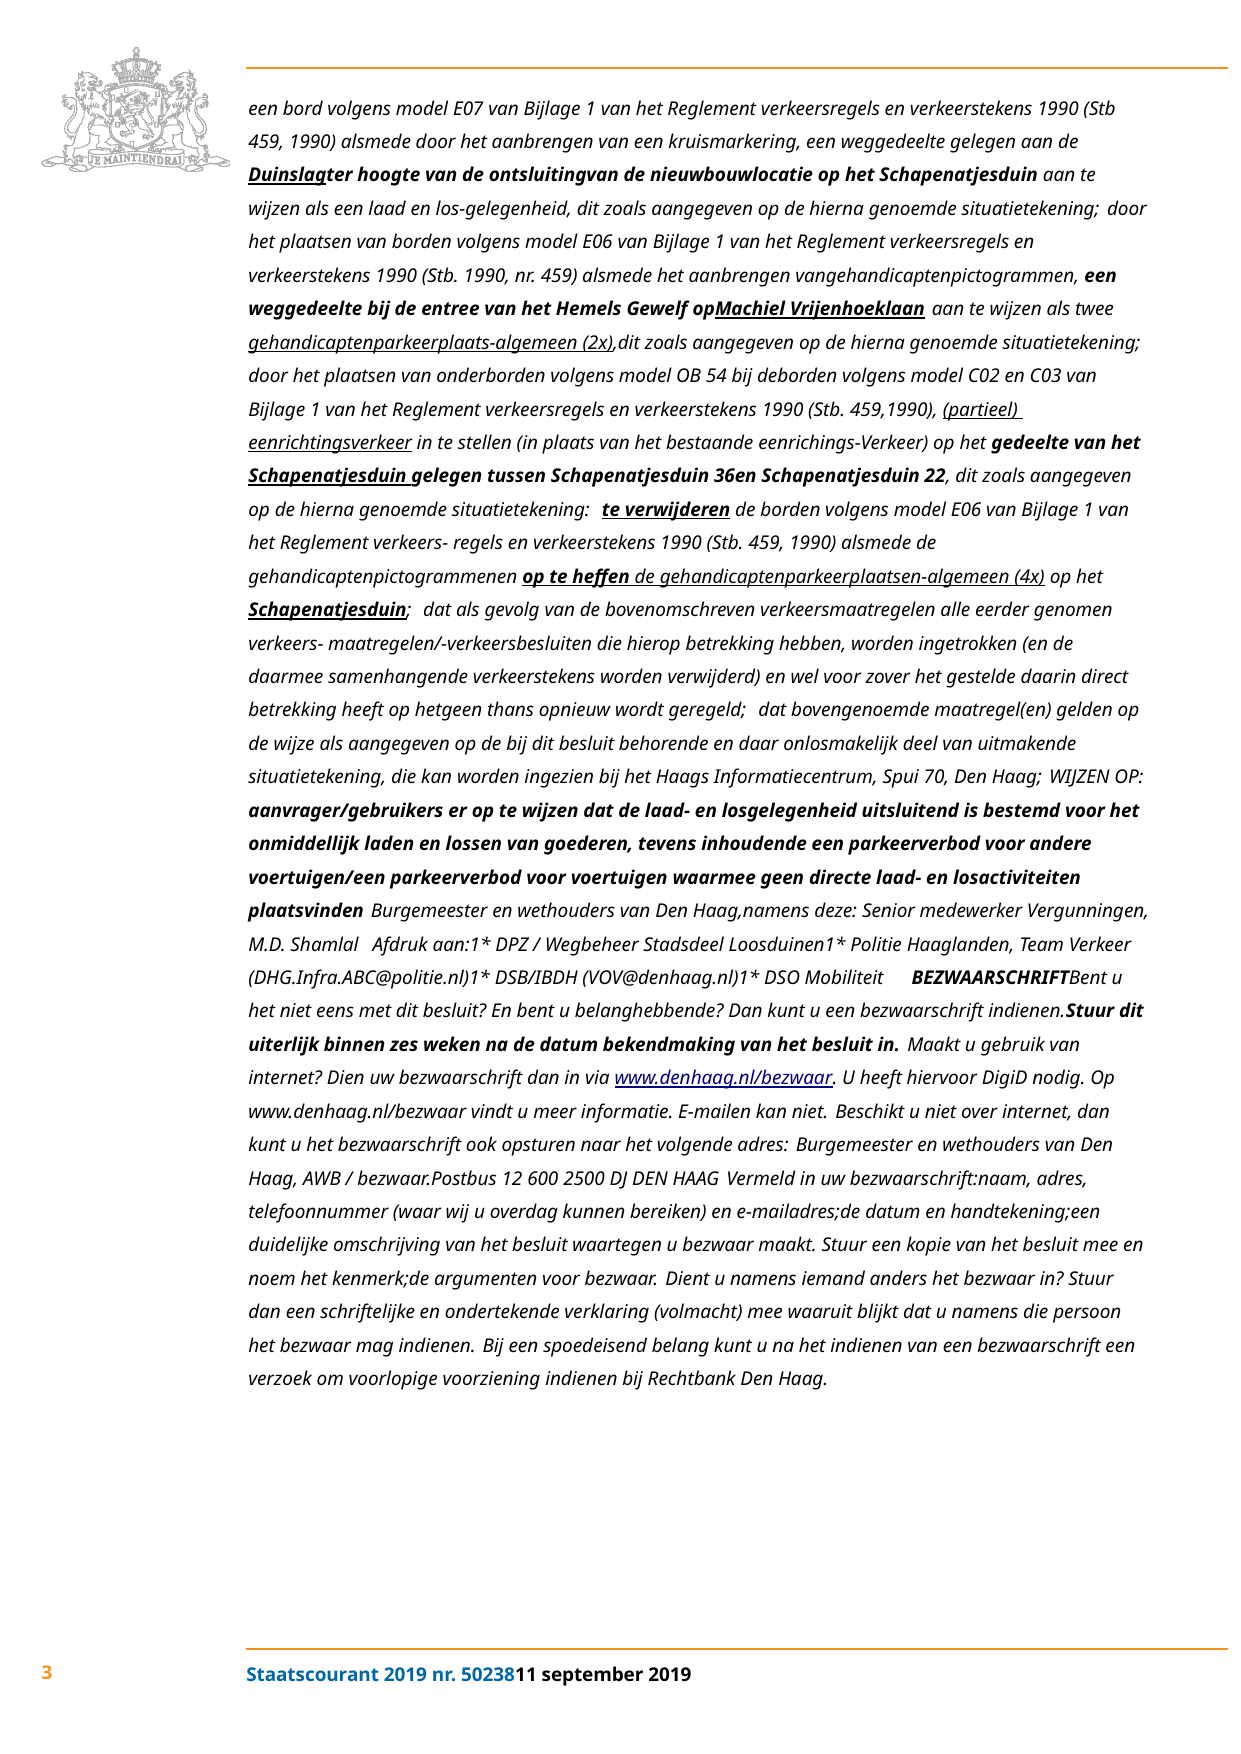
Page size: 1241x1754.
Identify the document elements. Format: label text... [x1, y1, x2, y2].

picture [41, 47, 231, 172]
text een bord volgens model E07 van Bijlage 1 van het Reglement verkeersregels en verkeerstekens 1990 (Stb 459, 1990) alsmede door het aanbrengen van een kruismarkering, een weggedeelte gelegen aan de Duinslagter hoogte van de ontsluitingvan de nieuwbouwlocatie op het Schapenatjesduin aan te wijzen als een laad en los-gelegenheid, dit zoals aangegeven op de hierna genoemde situatietekening; door het plaatsen van borden volgens model E06 van Bijlage 1 van het Reglement verkeersregels en verkeerstekens 1990 (Stb. 1990, nr. 459) alsmede het aanbrengen vangehandicaptenpictogrammen, een weggedeelte bij de entree van het Hemels Gewelf opMachiel Vrijenhoeklaan aan te wijzen als twee gehandicaptenparkeerplaats-algemeen (2x),dit zoals aangegeven op de hierna genoemde situatietekening; door het plaatsen van onderborden volgens model OB 54 bij deborden volgens model C02 en C03 van Bijlage 1 van het Reglement verkeersregels en verkeerstekens 1990 (Stb. 459,1990), (partieel) eenrichtingsverkeer in te stellen (in plaats van het bestaande eenrichings-Verkeer) op het gedeelte van het Schapenatjesduin gelegen tussen Schapenatjesduin 36en Schapenatjesduin 22, dit zoals aangegeven op de hierna genoemde situatietekening: te verwijderen de borden volgens model E06 van Bijlage 1 van het Reglement verkeers- regels en verkeerstekens 1990 (Stb. 459, 1990) alsmede de gehandicaptenpictogrammenen op te heffen de gehandicaptenparkeerplaatsen-algemeen (4x) op het Schapenatjesduin; dat als gevolg van de bovenomschreven verkeersmaatregelen alle eerder genomen verkeers- maatregelen/-verkeersbesluiten die hierop betrekking hebben, worden ingetrokken (en de daarmee samenhangende verkeerstekens worden verwijderd) en wel voor zover het gestelde daarin direct betrekking heeft op hetgeen thans opnieuw wordt geregeld; dat bovengenoemde maatregel(en) gelden op de wijze als aangegeven op de bij dit besluit behorende en daar onlosmakelijk deel van uitmakende situatietekening, die kan worden ingezien bij het Haags Informatiecentrum, Spui 70, Den Haag; WIJZEN OP: aanvrager/gebruikers er op te wijzen dat de laad- en losgelegenheid uitsluitend is bestemd voor het onmiddellijk laden en lossen van goederen, tevens inhoudende een parkeerverbod voor andere voertuigen/een parkeerverbod voor voertuigen waarmee geen directe laad- en losactiviteiten plaatsvinden Burgemeester en wethouders van Den Haag,namens deze: Senior medewerker Vergunningen, M.D. Shamlal Afdruk aan:1* DPZ / Wegbeheer Stadsdeel Loosduinen1* Politie Haaglanden, Team Verkeer (DHG.Infra.ABC@politie.nl)1* DSB/IBDH (VOV@denhaag.nl)1* DSO Mobiliteit BEZWAARSCHRIFTBent u het niet eens met dit besluit? En bent u belanghebbende? Dan kunt u een bezwaarschrift indienen.Stuur dit uiterlijk binnen zes weken na de datum bekendmaking van het besluit in. Maakt u gebruik van internet? Dien uw bezwaarschrift dan in via www.denhaag.nl/bezwaar. U heeft hiervoor DigiD nodig. Op www.denhaag.nl/bezwaar vindt u meer informatie. E-mailen kan niet. Beschikt u niet over internet, dan kunt u het bezwaarschrift ook opsturen naar het volgende adres: Burgemeester en wethouders van Den Haag, AWB / bezwaar.Postbus 12 600 2500 DJ DEN HAAG Vermeld in uw bezwaarschrift:naam, adres, telefoonnummer (waar wij u overdag kunnen bereiken) en e-mailadres;de datum en handtekening;een duidelijke omschrijving van het besluit waartegen u bezwaar maakt. Stuur een kopie van het besluit mee en noem het kenmerk;de argumenten voor bezwaar. Dient u namens iemand anders het bezwaar in? Stuur dan een schriftelijke en ondertekende verklaring (volmacht) mee waaruit blijkt dat u namens die persoon het bezwaar mag indienen. Bij een spoedeisend belang kunt u na het indienen van een bezwaarschrift een verzoek om voorlopige voorziening indienen bij Rechtbank Den Haag. [248, 95, 1152, 1391]
